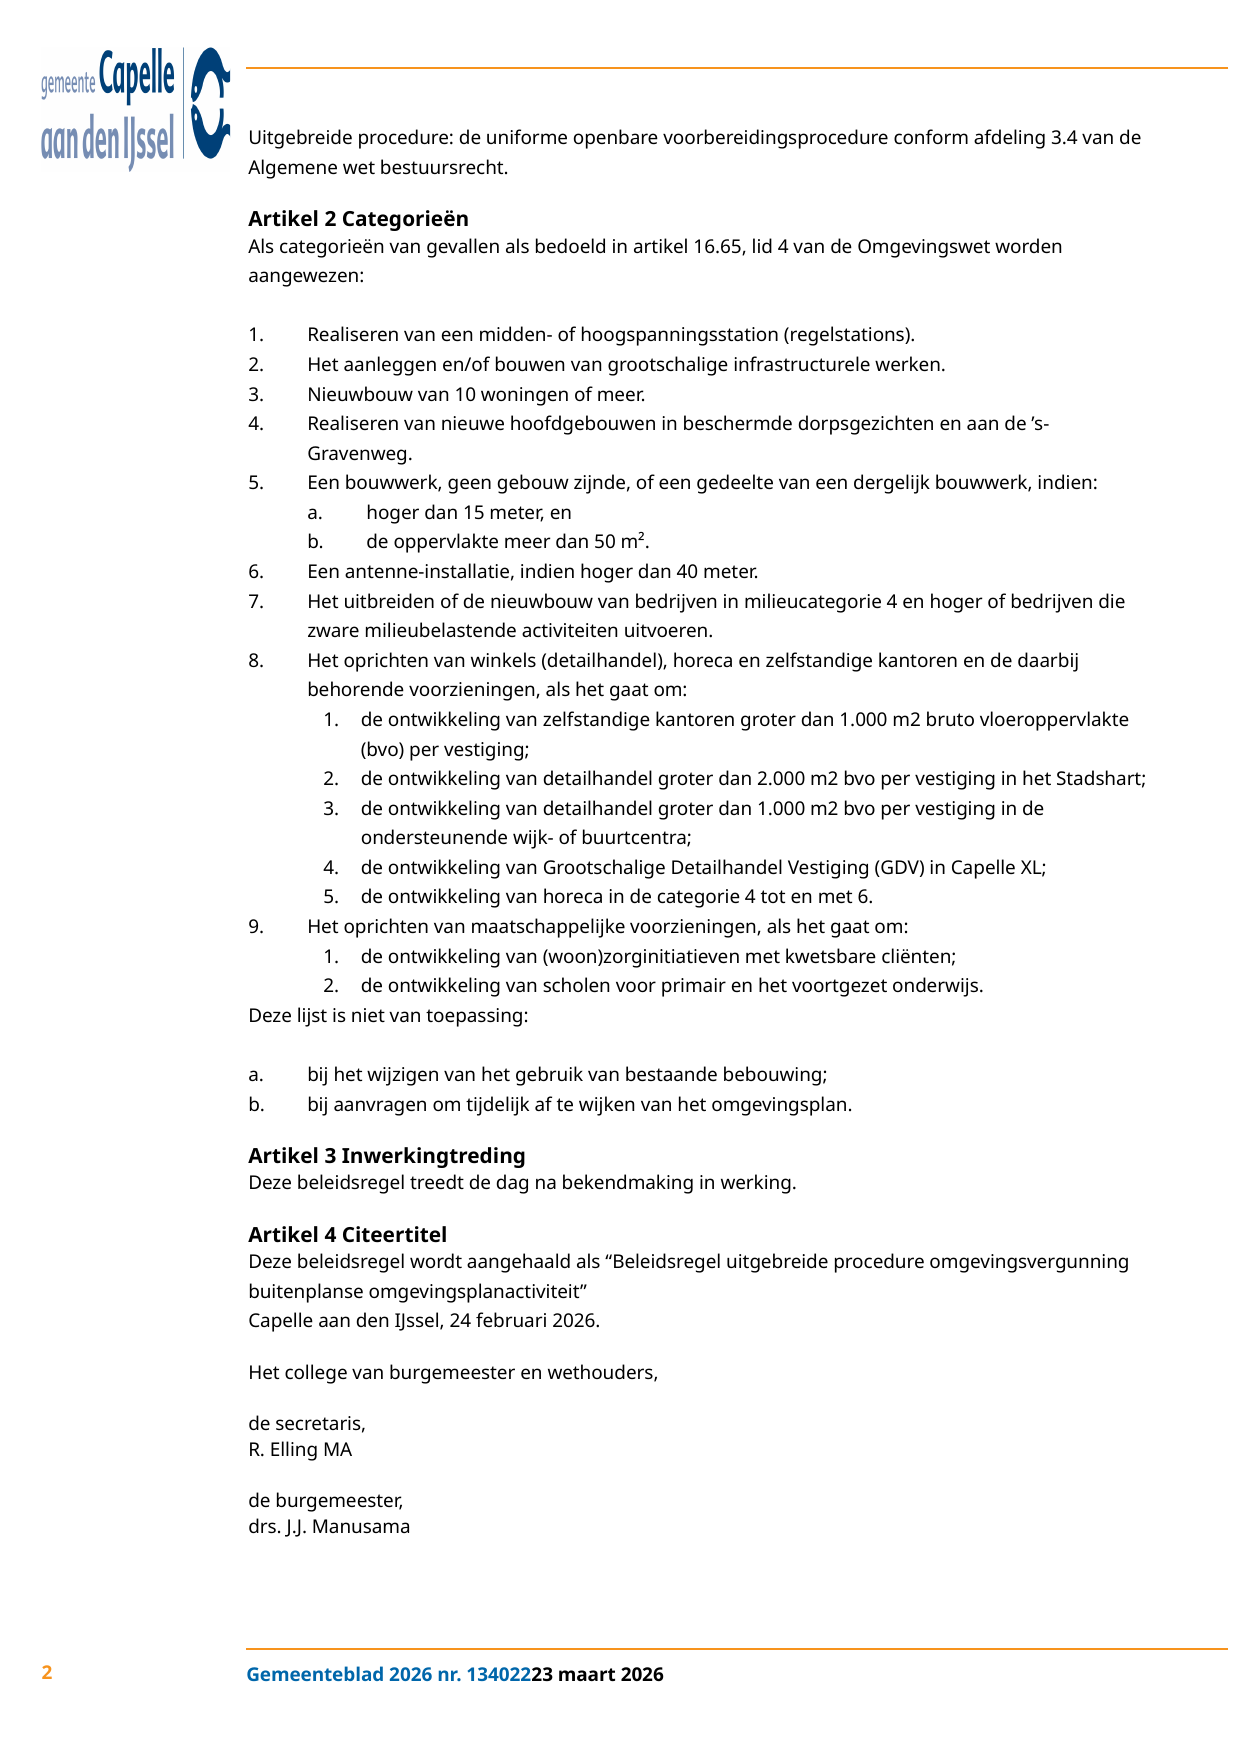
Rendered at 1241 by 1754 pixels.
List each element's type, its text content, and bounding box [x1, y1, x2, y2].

list Een bouwwerk, geen gebouw zijnde, of een gedeelte van een dergelijk bouwwerk, indien: [248, 469, 1152, 495]
text R. Elling MA [248, 1436, 1152, 1462]
text Artikel 4 Citeertitel [248, 1220, 1152, 1248]
list Realiseren van nieuwe hoofdgebouwen in beschermde dorpsgezichten en aan de ’s-Gravenweg. [248, 410, 1152, 466]
text Deze lijst is niet van toepassing: [248, 1002, 1152, 1028]
text Deze beleidsregel wordt aangehaald als “Beleidsregel uitgebreide procedure omgevingsvergunning buitenplanse omgevingsplanactiviteit” [248, 1248, 1152, 1304]
list de ontwikkeling van scholen voor primair en het voortgezet onderwijs. [323, 972, 1152, 998]
list de ontwikkeling van horeca in de categorie 4 tot en met 6. [323, 884, 1152, 909]
list Het oprichten van winkels (detailhandel), horeca en zelfstandige kantoren en de daarbij behorende voorzieningen, als het gaat om: [248, 647, 1152, 702]
text Artikel 2 Categorieën [248, 204, 1152, 233]
text Artikel 3 Inwerkingtreding [248, 1141, 1152, 1169]
text de burgemeester, [248, 1488, 1152, 1513]
list Een antenne-installatie, indien hoger dan 40 meter. [248, 558, 1152, 584]
list de ontwikkeling van zelfstandige kantoren groter dan 1.000 m2 bruto vloeroppervlakte (bvo) per vestiging; [323, 706, 1152, 761]
list de ontwikkeling van (woon)zorginitiatieven met kwetsbare cliënten; [323, 943, 1152, 968]
text Als categorieën van gevallen als bedoeld in artikel 16.65, lid 4 van de Omgevingswet worden aangewezen: [248, 233, 1152, 288]
list bij aanvragen om tijdelijk af te wijken van het omgevingsplan. [248, 1091, 1152, 1116]
list bij het wijzigen van het gebruik van bestaande bebouwing; [248, 1061, 1152, 1087]
list de oppervlakte meer dan 50 m². [307, 529, 1152, 554]
list Realiseren van een midden- of hoogspanningsstation (regelstations). [248, 322, 1152, 347]
list Het aanleggen en/of bouwen van grootschalige infrastructurele werken. [248, 351, 1152, 377]
text Uitgebreide procedure: de uniforme openbare voorbereidingsprocedure conform afdeling 3.4 van de Algemene wet bestuursrecht. [248, 124, 1152, 180]
list de ontwikkeling van detailhandel groter dan 1.000 m2 bvo per vestiging in de ondersteunende wijk- of buurtcentra; [323, 795, 1152, 850]
text Capelle aan den IJssel, 24 februari 2026. [248, 1308, 1152, 1333]
text Deze beleidsregel treedt de dag na bekendmaking in werking. [248, 1169, 1152, 1195]
text de secretaris, [248, 1411, 1152, 1436]
list de ontwikkeling van detailhandel groter dan 2.000 m2 bvo per vestiging in het Stadshart; [323, 765, 1152, 791]
text Het college van burgemeester en wethouders, [248, 1359, 1152, 1385]
list de ontwikkeling van Grootschalige Detailhandel Vestiging (GDV) in Capelle XL; [323, 854, 1152, 880]
list Het uitbreiden of de nieuwbouw van bedrijven in milieucategorie 4 en hoger of bedrijven die zware milieubelastende activiteiten uitvoeren. [248, 588, 1152, 643]
picture [41, 47, 231, 172]
list hoger dan 15 meter, en [307, 499, 1152, 525]
list Nieuwbouw van 10 woningen of meer. [248, 381, 1152, 406]
list Het oprichten van maatschappelijke voorzieningen, als het gaat om: [248, 913, 1152, 939]
text drs. J.J. Manusama [248, 1513, 1152, 1539]
